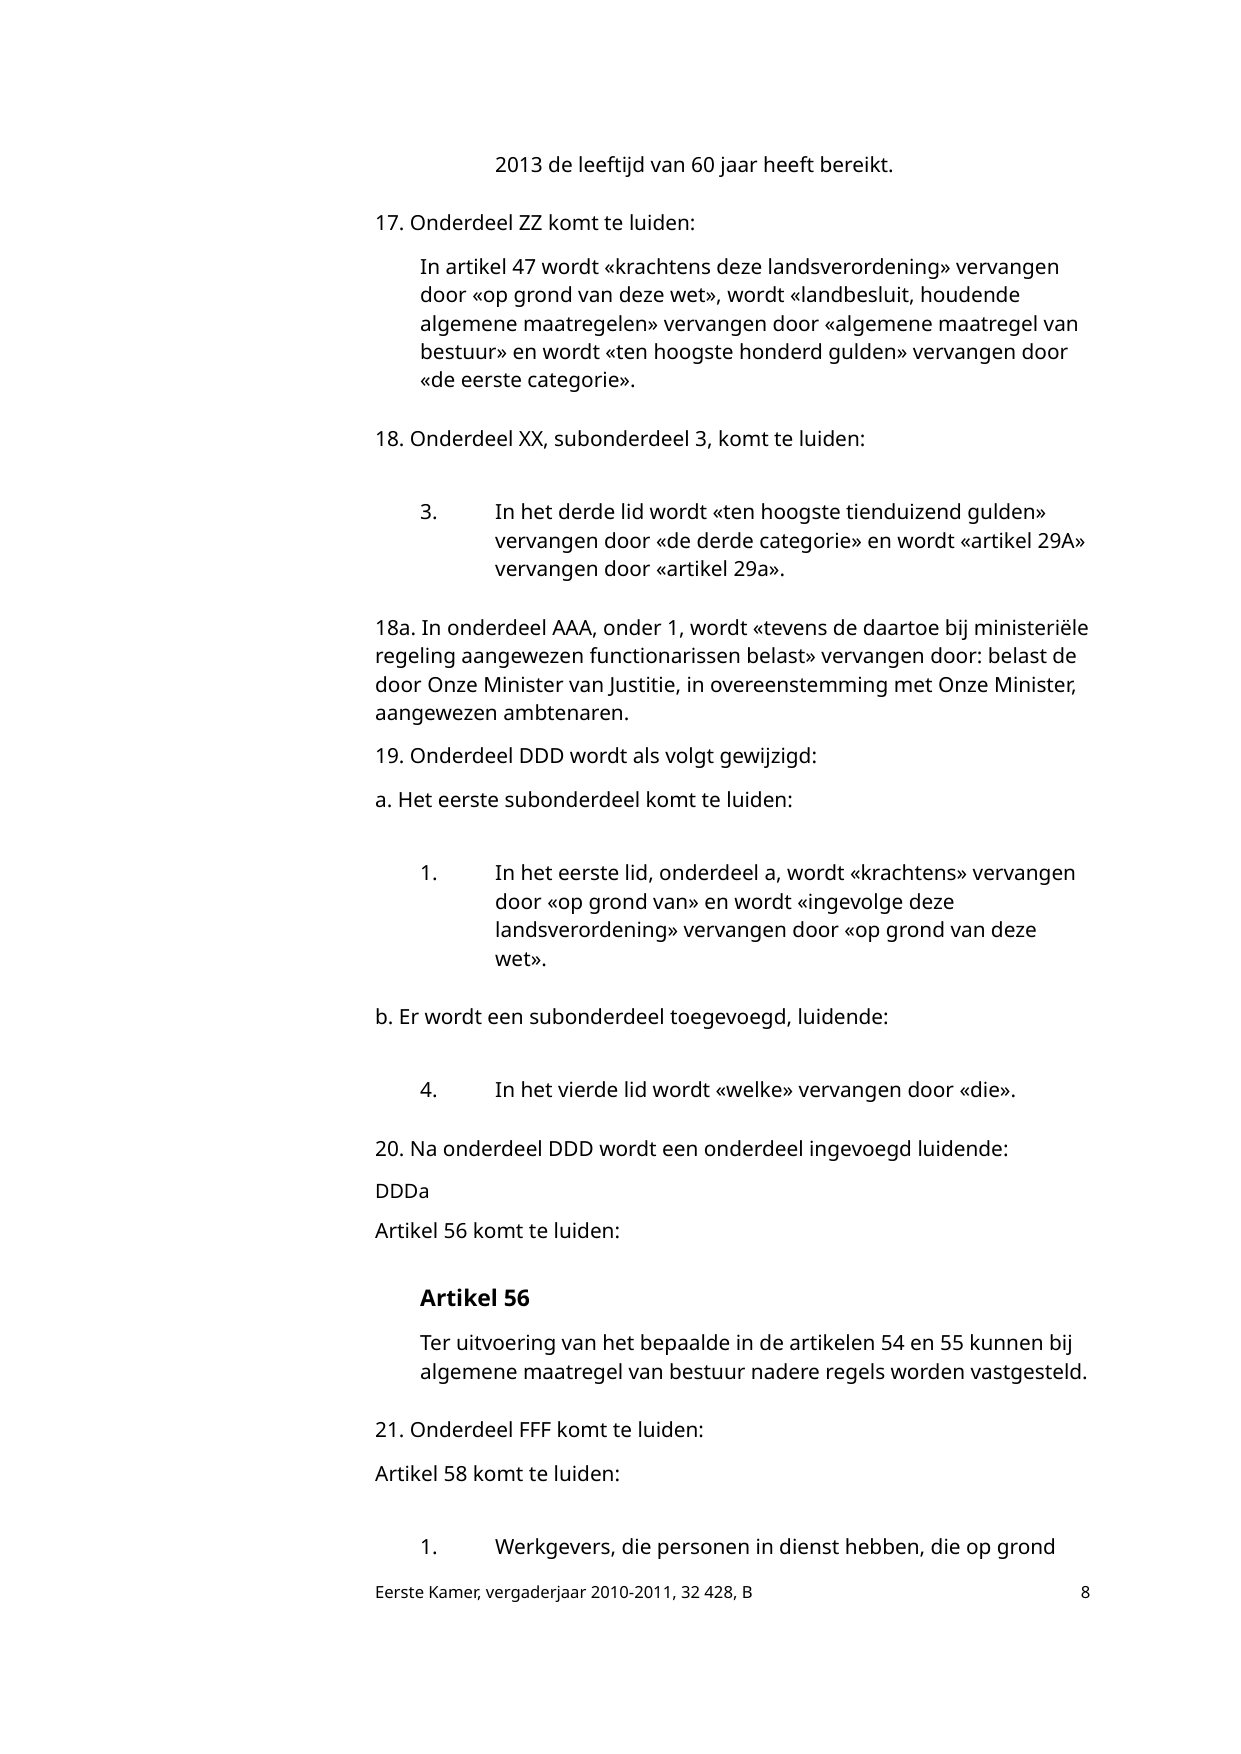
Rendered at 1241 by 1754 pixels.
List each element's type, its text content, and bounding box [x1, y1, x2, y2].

list 2013 de leeftijd van 60 jaar heeft bereikt. [420, 150, 1090, 178]
text 20. Na onderdeel DDD wordt een onderdeel ingevoegd luidende: [375, 1134, 1090, 1162]
text a. Het eerste subonderdeel komt te luiden: [375, 785, 1090, 813]
list Werkgevers, die personen in dienst hebben, die op grond [420, 1532, 1090, 1561]
subtitle Artikel 56 [420, 1282, 1090, 1313]
text In artikel 47 wordt «krachtens deze landsverordening» vervangen door «op grond van deze wet», wordt «landbesluit, houdende algemene maatregelen» vervangen door «algemene maatregel van bestuur» en wordt «ten hoogste honderd gulden» vervangen door «de eerste categorie». [420, 252, 1090, 394]
list In het eerste lid, onderdeel a, wordt «krachtens» vervangen door «op grond van» en wordt «ingevolge deze landsverordening» vervangen door «op grond van deze wet». [420, 858, 1090, 972]
text 21. Onderdeel FFF komt te luiden: [375, 1415, 1090, 1444]
list In het vierde lid wordt «welke» vervangen door «die». [420, 1076, 1090, 1104]
text 19. Onderdeel DDD wordt als volgt gewijzigd: [375, 742, 1090, 770]
text 18a. In onderdeel AAA, onder 1, wordt «tevens de daartoe bij ministeriële regeling aangewezen functionarissen belast» vervangen door: belast de door Onze Minister van Justitie, in overeenstemming met Onze Minister, aangewezen ambtenaren. [375, 613, 1090, 727]
text b. Er wordt een subonderdeel toegevoegd, luidende: [375, 1002, 1090, 1031]
text 18. Onderdeel XX, subonderdeel 3, komt te luiden: [375, 424, 1090, 452]
text Artikel 58 komt te luiden: [375, 1459, 1090, 1487]
list In het derde lid wordt «ten hoogste tienduizend gulden» vervangen door «de derde categorie» en wordt «artikel 29A» vervangen door «artikel 29a». [420, 497, 1090, 583]
text Ter uitvoering van het bepaalde in de artikelen 54 en 55 kunnen bij algemene maatregel van bestuur nadere regels worden vastgesteld. [420, 1328, 1090, 1385]
text DDDa [375, 1177, 1090, 1204]
text Artikel 56 komt te luiden: [375, 1216, 1090, 1245]
text 17. Onderdeel ZZ komt te luiden: [375, 208, 1090, 237]
